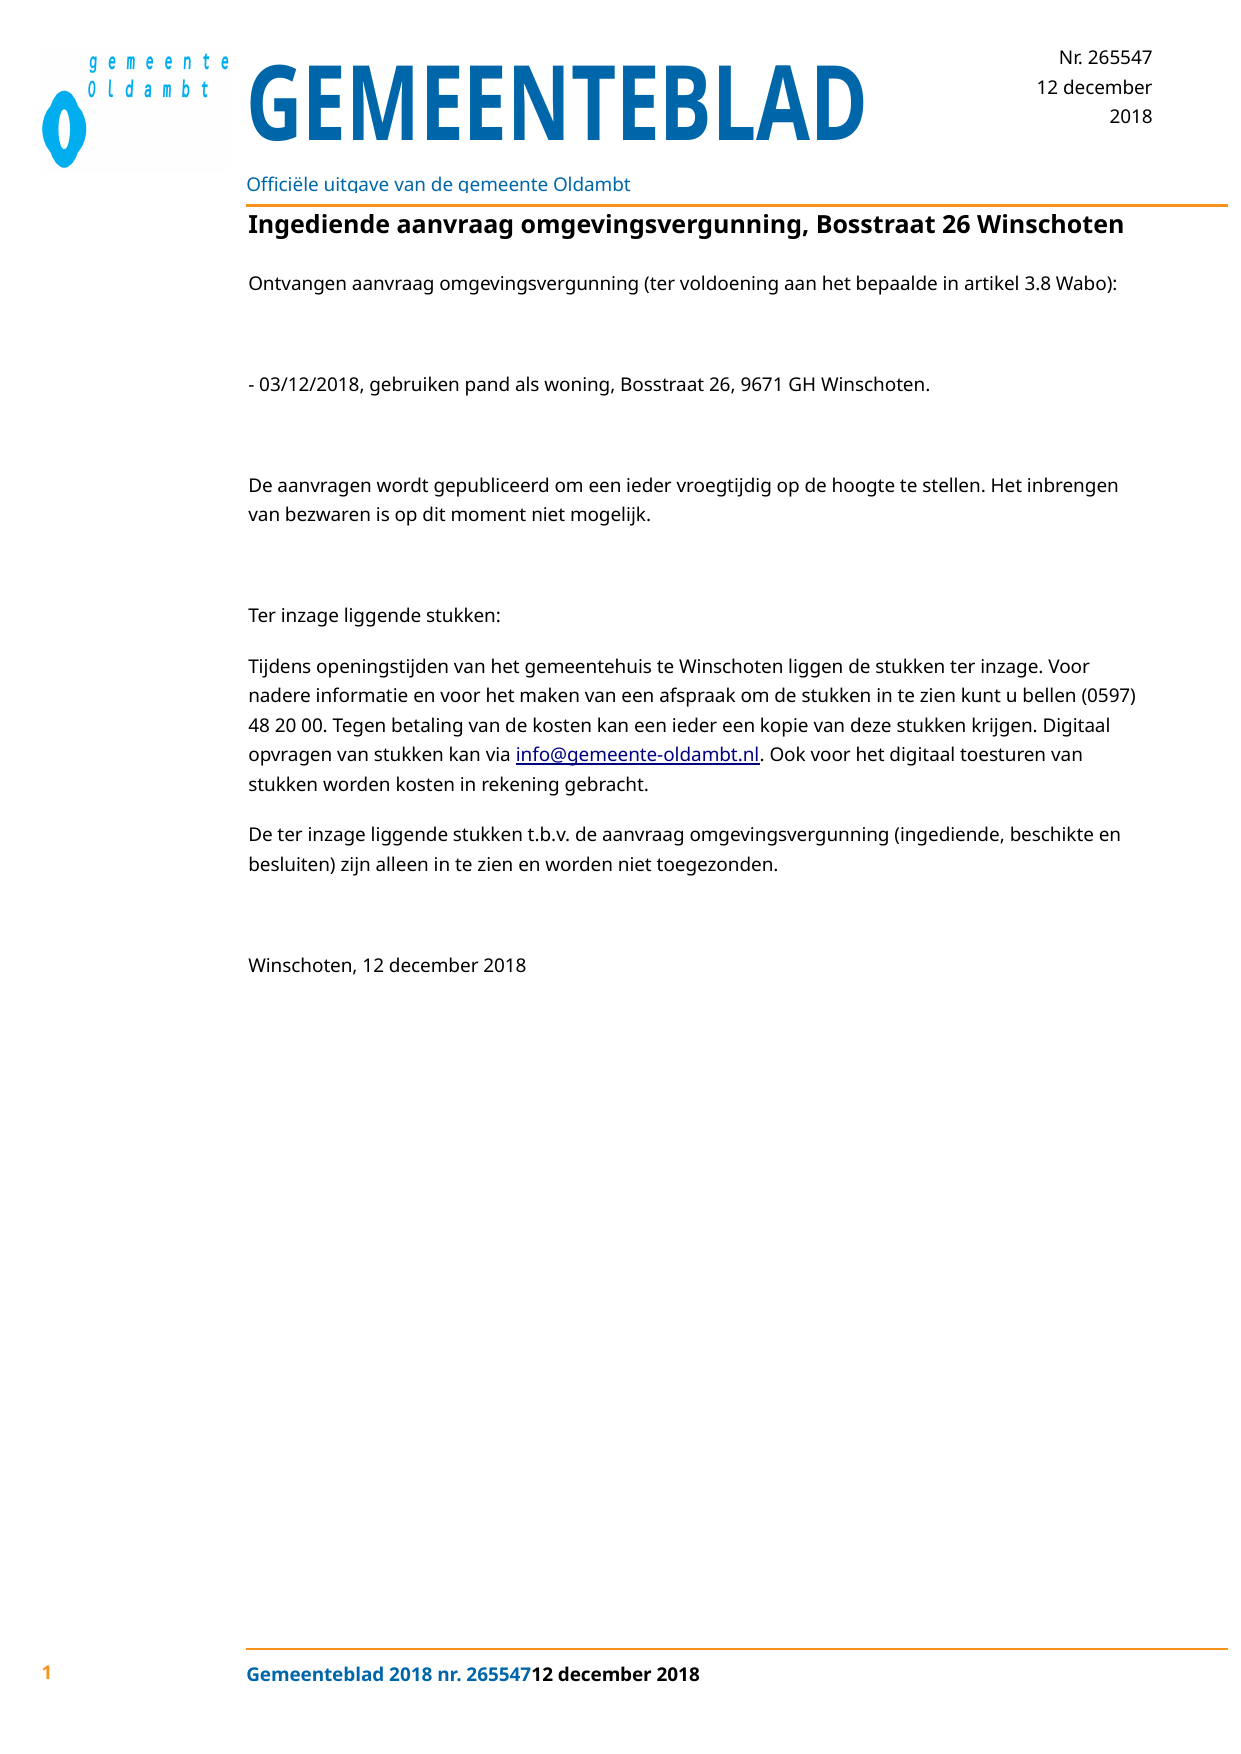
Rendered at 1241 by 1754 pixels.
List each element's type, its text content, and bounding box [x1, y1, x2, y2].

text Winschoten, 12 december 2018 [248, 952, 1152, 978]
text Ontvangen aanvraag omgevingsvergunning (ter voldoening aan het bepaalde in artikel 3.8 Wabo): [248, 270, 1152, 296]
picture [41, 47, 231, 172]
text De aanvragen wordt gepubliceerd om een ieder vroegtijdig op de hoogte te stellen. Het inbrengen van bezwaren is op dit moment niet mogelijk. [248, 472, 1152, 527]
text Ingediende aanvraag omgevingsvergunning, Bosstraat 26 Winschoten [248, 207, 1152, 241]
text De ter inzage liggende stukken t.b.v. de aanvraag omgevingsvergunning (ingediende, beschikte en besluiten) zijn alleen in te zien en worden niet toegezonden. [248, 822, 1152, 877]
text - 03/12/2018, gebruiken pand als woning, Bosstraat 26, 9671 GH Winschoten. [248, 371, 1152, 397]
text Tijdens openingstijden van het gemeentehuis te Winschoten liggen de stukken ter inzage. Voor nadere informatie en voor het maken van een afspraak om de stukken in te zien kunt u bellen (0597) 48 20 00. Tegen betaling van de kosten kan een ieder een kopie van deze stukken krijgen. Digitaal opvragen van stukken kan via info@gemeente-oldambt.nl. Ook voor het digitaal toesturen van stukken worden kosten in rekening gebracht. [248, 653, 1152, 797]
text Ter inzage liggende stukken: [248, 602, 1152, 628]
